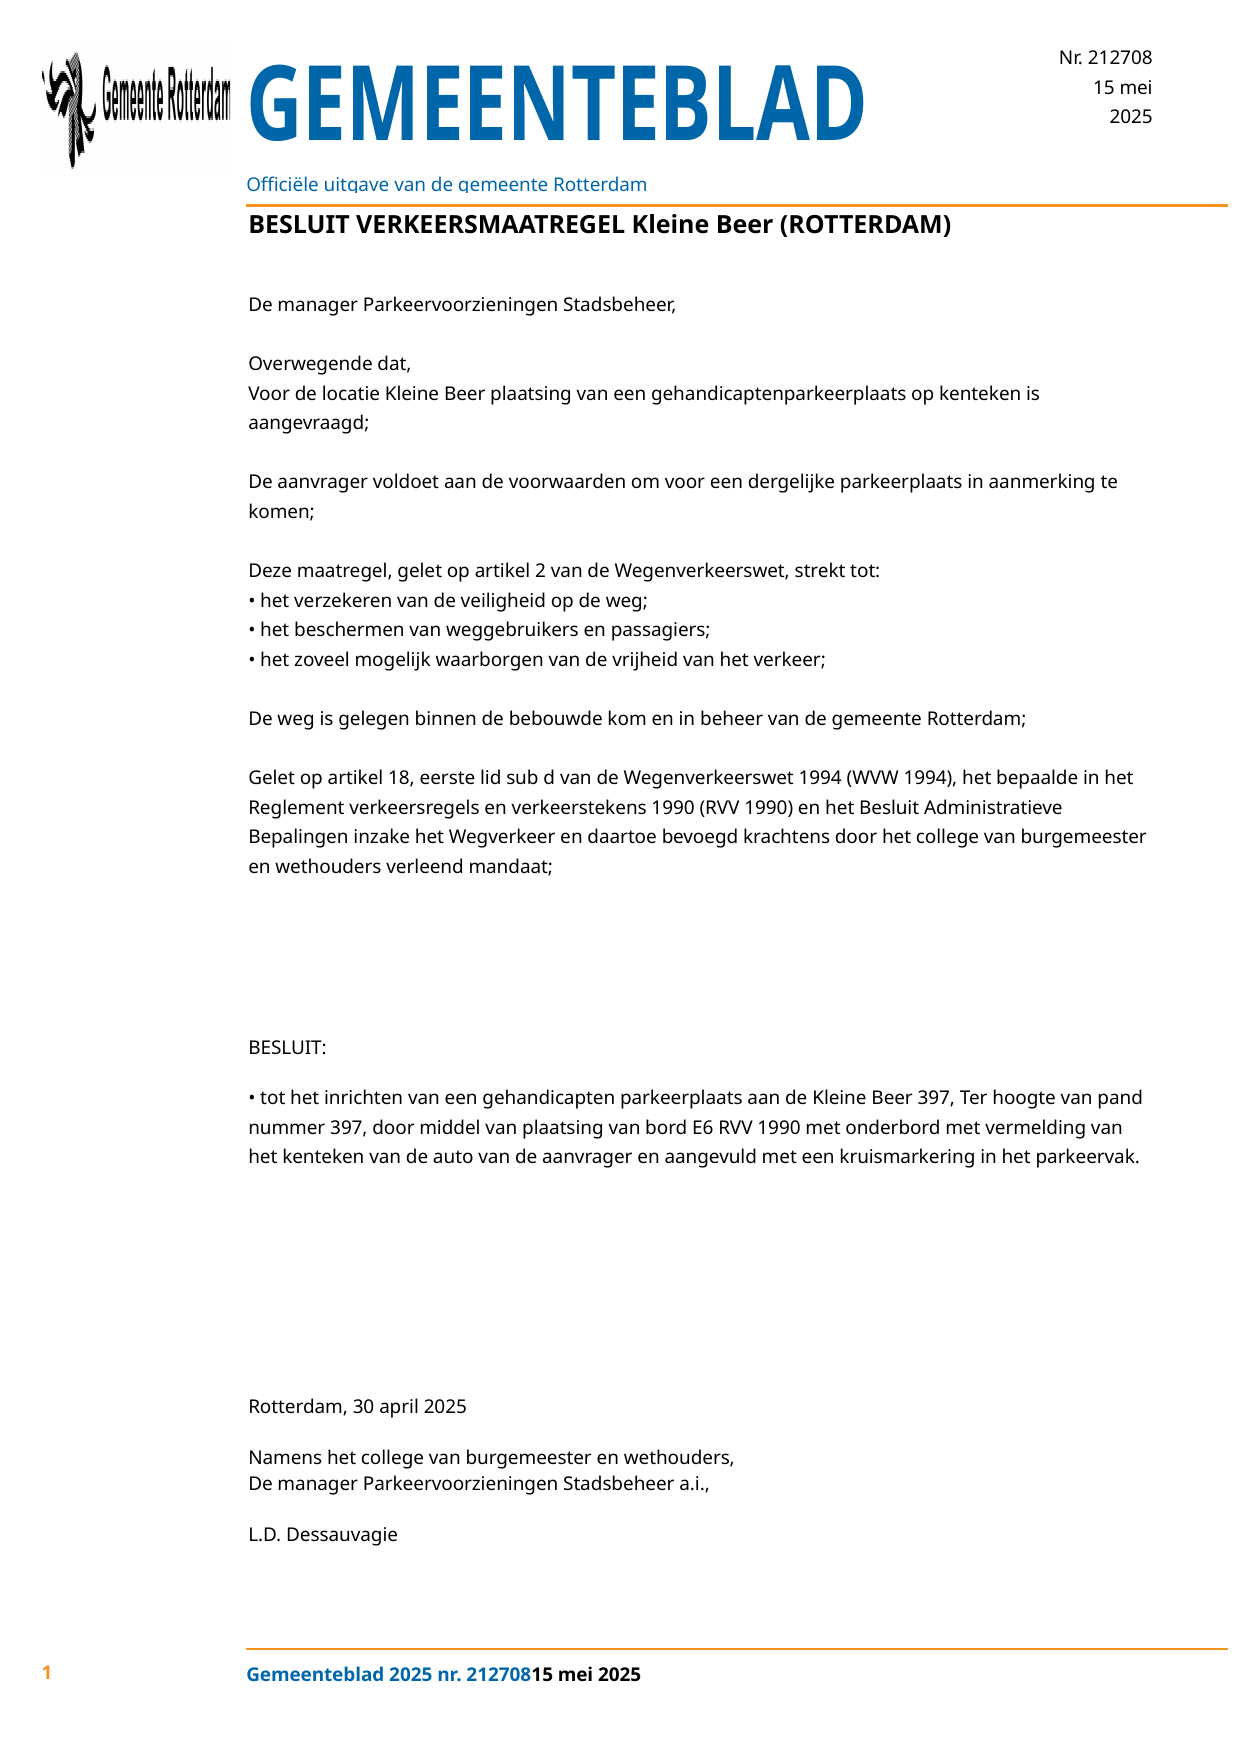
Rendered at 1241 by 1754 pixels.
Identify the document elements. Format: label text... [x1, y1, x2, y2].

text Deze maatregel, gelet op artikel 2 van de Wegenverkeerswet, strekt tot: [248, 557, 1152, 583]
picture [41, 47, 231, 172]
text • het zoveel mogelijk waarborgen van de vrijheid van het verkeer; [248, 646, 1152, 672]
text • het beschermen van weggebruikers en passagiers; [248, 616, 1152, 642]
text • tot het inrichten van een gehandicapten parkeerplaats aan de Kleine Beer 397, Ter hoogte van pand nummer 397, door middel van plaatsing van bord E6 RVV 1990 met onderbord met vermelding van het kenteken van de auto van de aanvrager en aangevuld met een kruismarkering in het parkeervak. [248, 1084, 1152, 1169]
text De aanvrager voldoet aan de voorwaarden om voor een dergelijke parkeerplaats in aanmerking te komen; [248, 468, 1152, 524]
text • het verzekeren van de veiligheid op de weg; [248, 587, 1152, 613]
text De manager Parkeervoorzieningen Stadsbeheer, [248, 291, 1152, 317]
text Rotterdam, 30 april 2025 [248, 1393, 1152, 1419]
text Voor de locatie Kleine Beer plaatsing van een gehandicaptenparkeerplaats op kenteken is aangevraagd; [248, 380, 1152, 435]
text De weg is gelegen binnen de bebouwde kom en in beheer van de gemeente Rotterdam; [248, 705, 1152, 731]
text Gelet op artikel 18, eerste lid sub d van de Wegenverkeerswet 1994 (WVW 1994), het bepaalde in het Reglement verkeersregels en verkeerstekens 1990 (RVV 1990) en het Besluit Administratieve Bepalingen inzake het Wegverkeer en daartoe bevoegd krachtens door het college van burgemeester en wethouders verleend mandaat; [248, 764, 1152, 879]
text L.D. Dessauvagie [248, 1522, 1152, 1547]
text De manager Parkeervoorzieningen Stadsbeheer a.i., [248, 1470, 1152, 1496]
text Overwegende dat, [248, 350, 1152, 376]
text Namens het college van burgemeester en wethouders, [248, 1444, 1152, 1470]
text BESLUIT VERKEERSMAATREGEL Kleine Beer (ROTTERDAM) [248, 207, 1152, 241]
text BESLUIT: [248, 1034, 1152, 1060]
